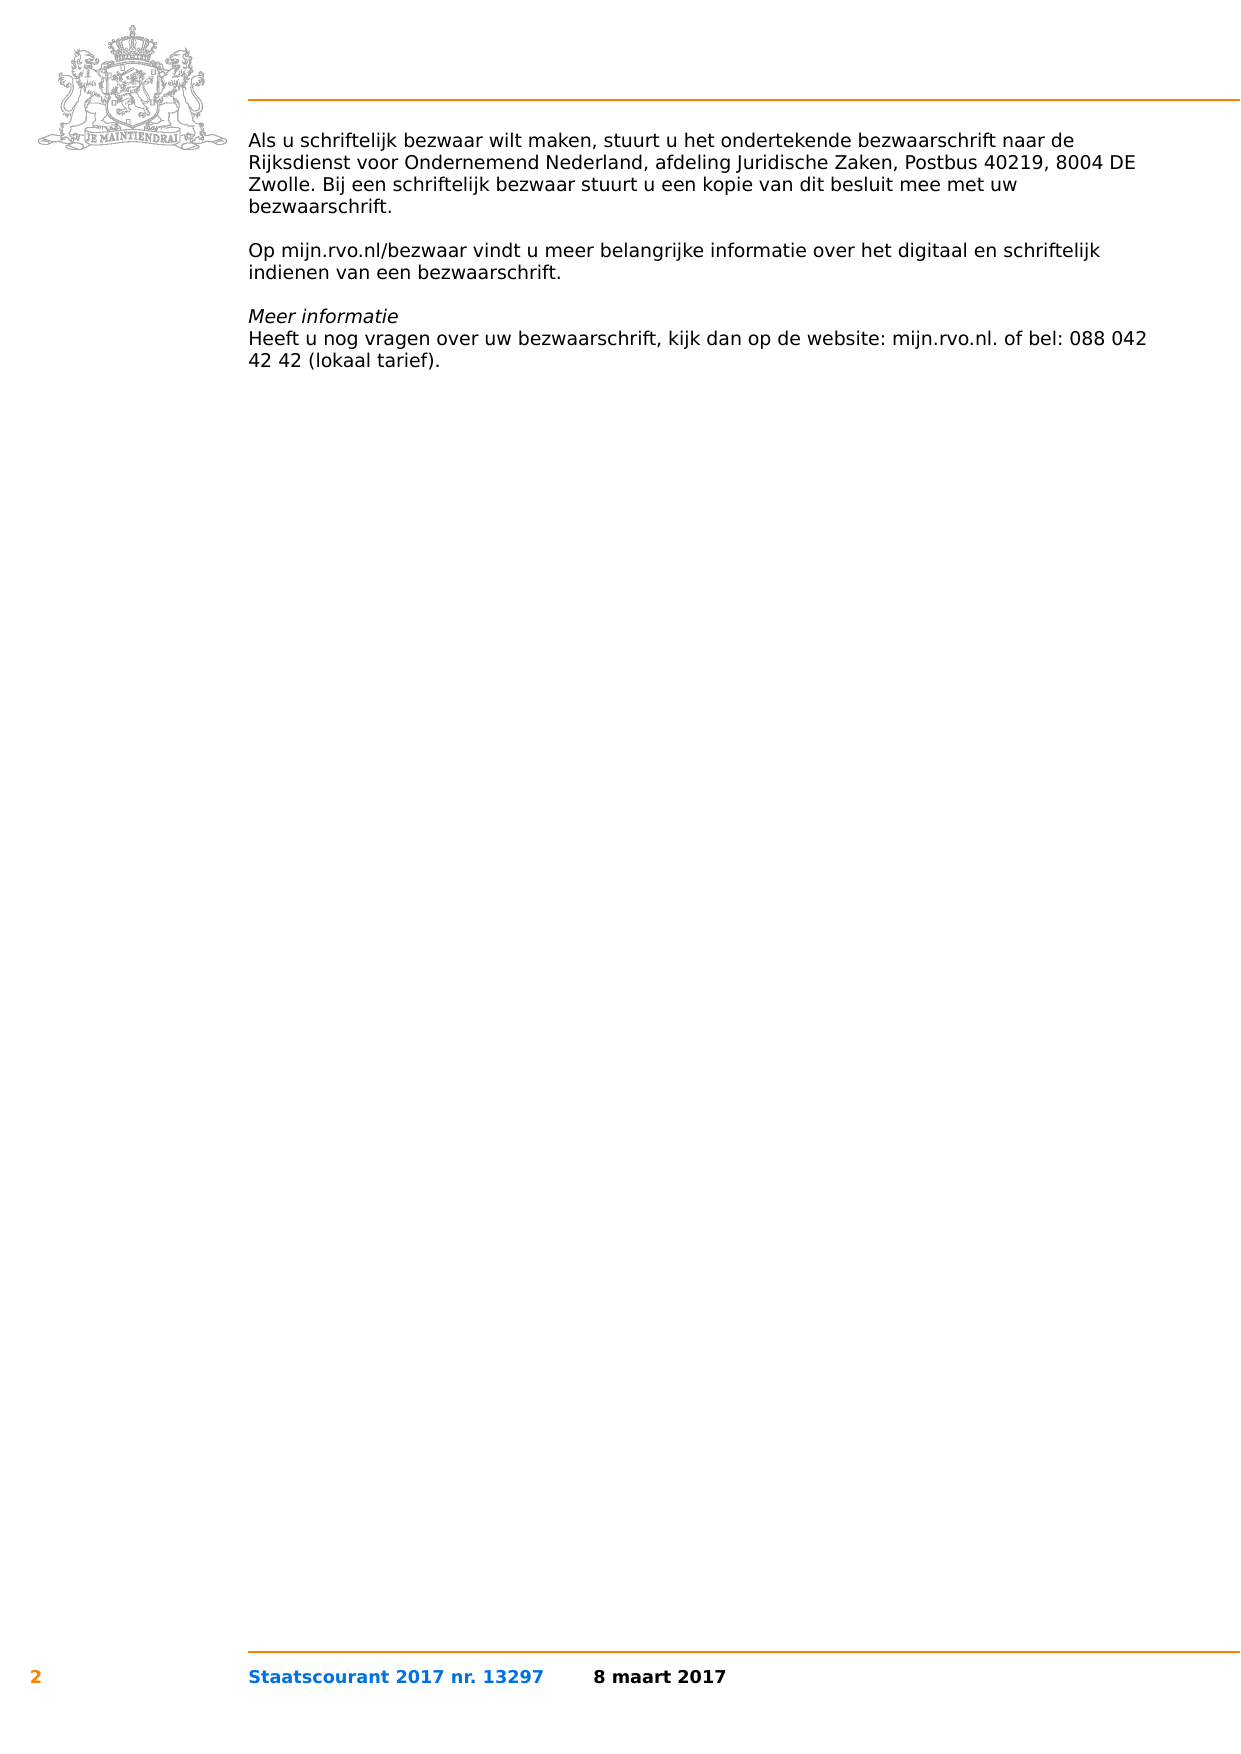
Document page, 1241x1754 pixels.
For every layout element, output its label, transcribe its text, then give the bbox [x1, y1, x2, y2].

picture [38, 25, 227, 150]
text Meer informatie [248, 306, 1163, 327]
text Als u schriftelijk bezwaar wilt maken, stuurt u het ondertekende bezwaarschrift naar de Rijksdienst voor Ondernemend Nederland, afdeling Juridische Zaken, Postbus 40219, 8004 DE Zwolle. Bij een schriftelijk bezwaar stuurt u een kopie van dit besluit mee met uw bezwaarschrift. [248, 130, 1163, 218]
text Op mijn.rvo.nl/bezwaar vindt u meer belangrijke informatie over het digitaal en schriftelijk indienen van een bezwaarschrift. [248, 240, 1163, 284]
text Heeft u nog vragen over uw bezwaarschrift, kijk dan op de website: mijn.rvo.nl. of bel: 088 042 42 42 (lokaal tarief). [248, 327, 1163, 371]
